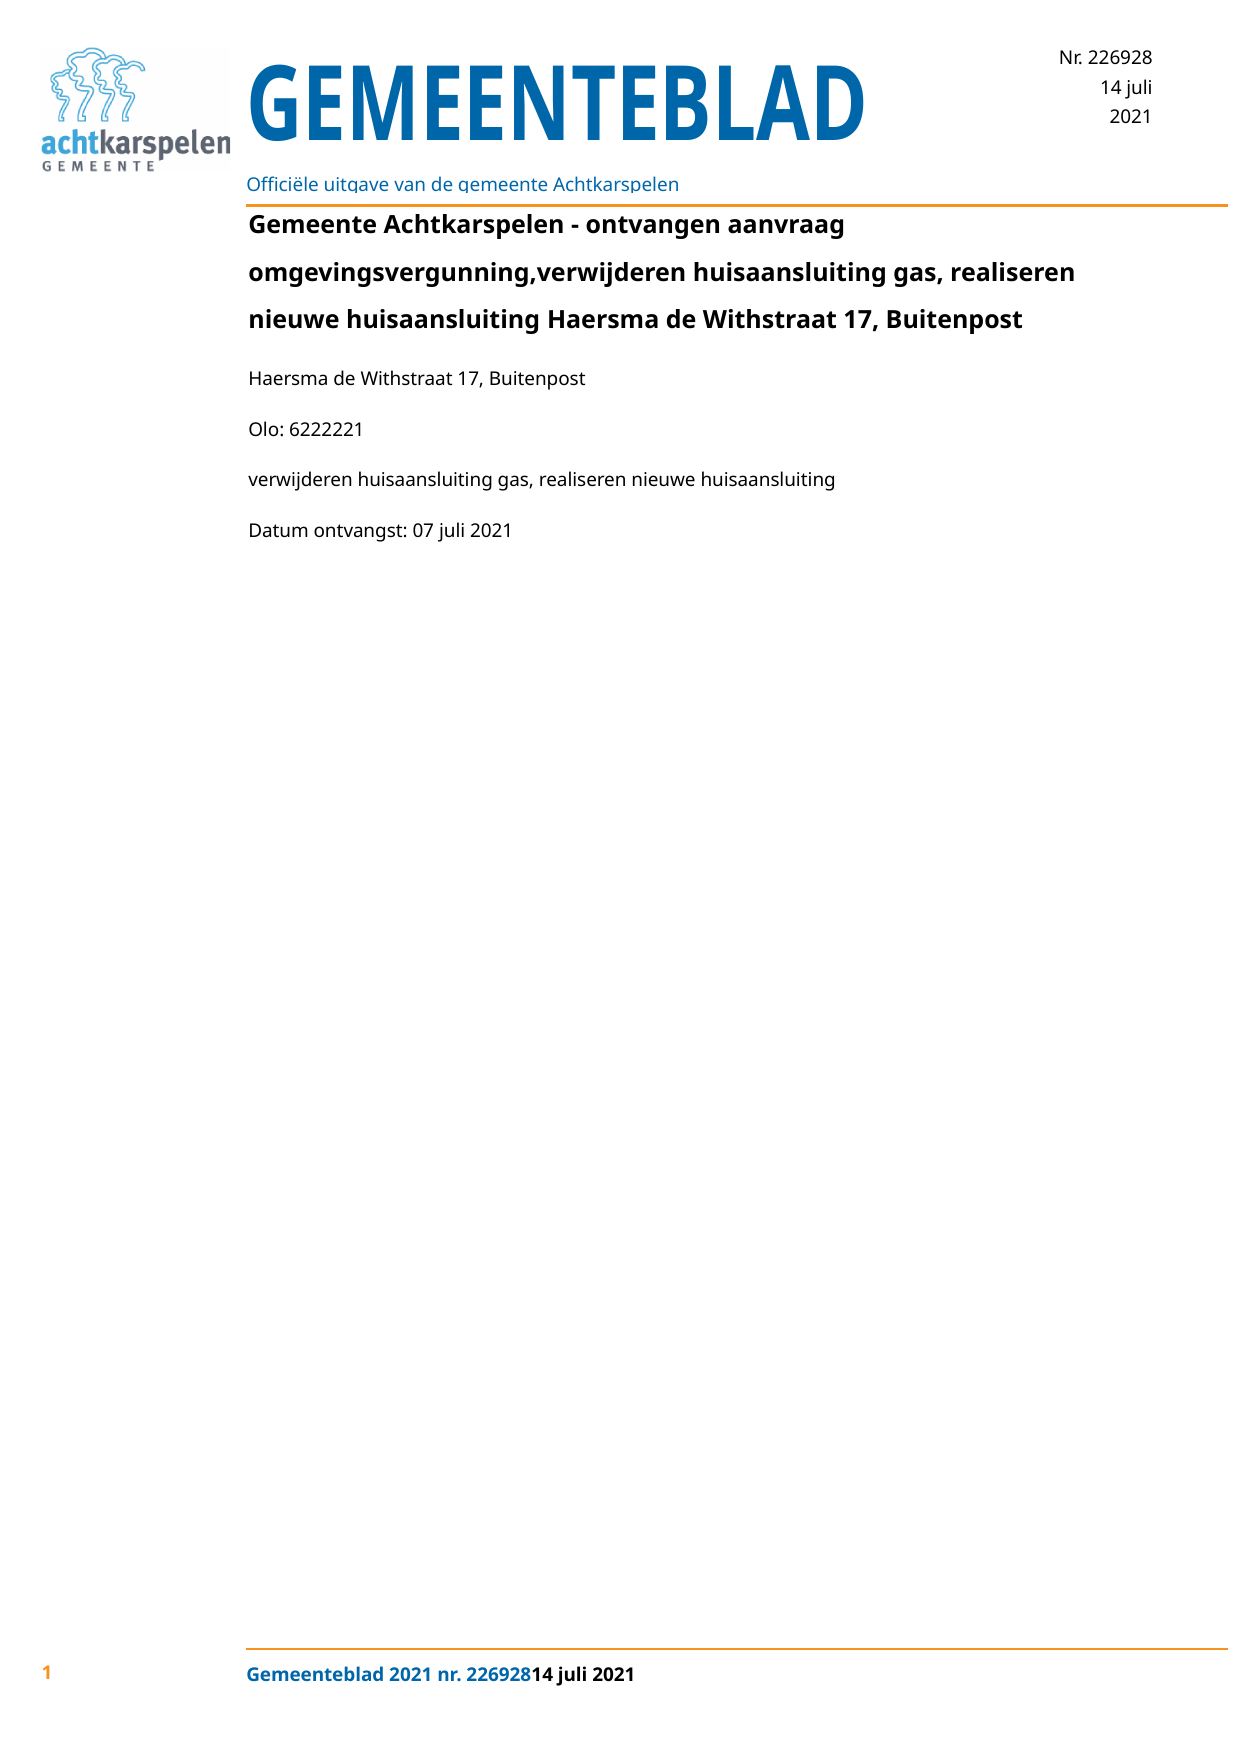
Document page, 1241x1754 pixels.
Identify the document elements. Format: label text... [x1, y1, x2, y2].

text Gemeente Achtkarspelen - ontvangen aanvraag omgevingsvergunning,verwijderen huisaansluiting gas, realiseren nieuwe huisaansluiting Haersma de Withstraat 17, Buitenpost [248, 207, 1152, 336]
picture [41, 47, 231, 172]
text Datum ontvangst: 07 juli 2021 [248, 517, 1152, 542]
text verwijderen huisaansluiting gas, realiseren nieuwe huisaansluiting [248, 466, 1152, 492]
text Haersma de Withstraat 17, Buitenpost [248, 366, 1152, 391]
text Olo: 6222221 [248, 416, 1152, 442]
